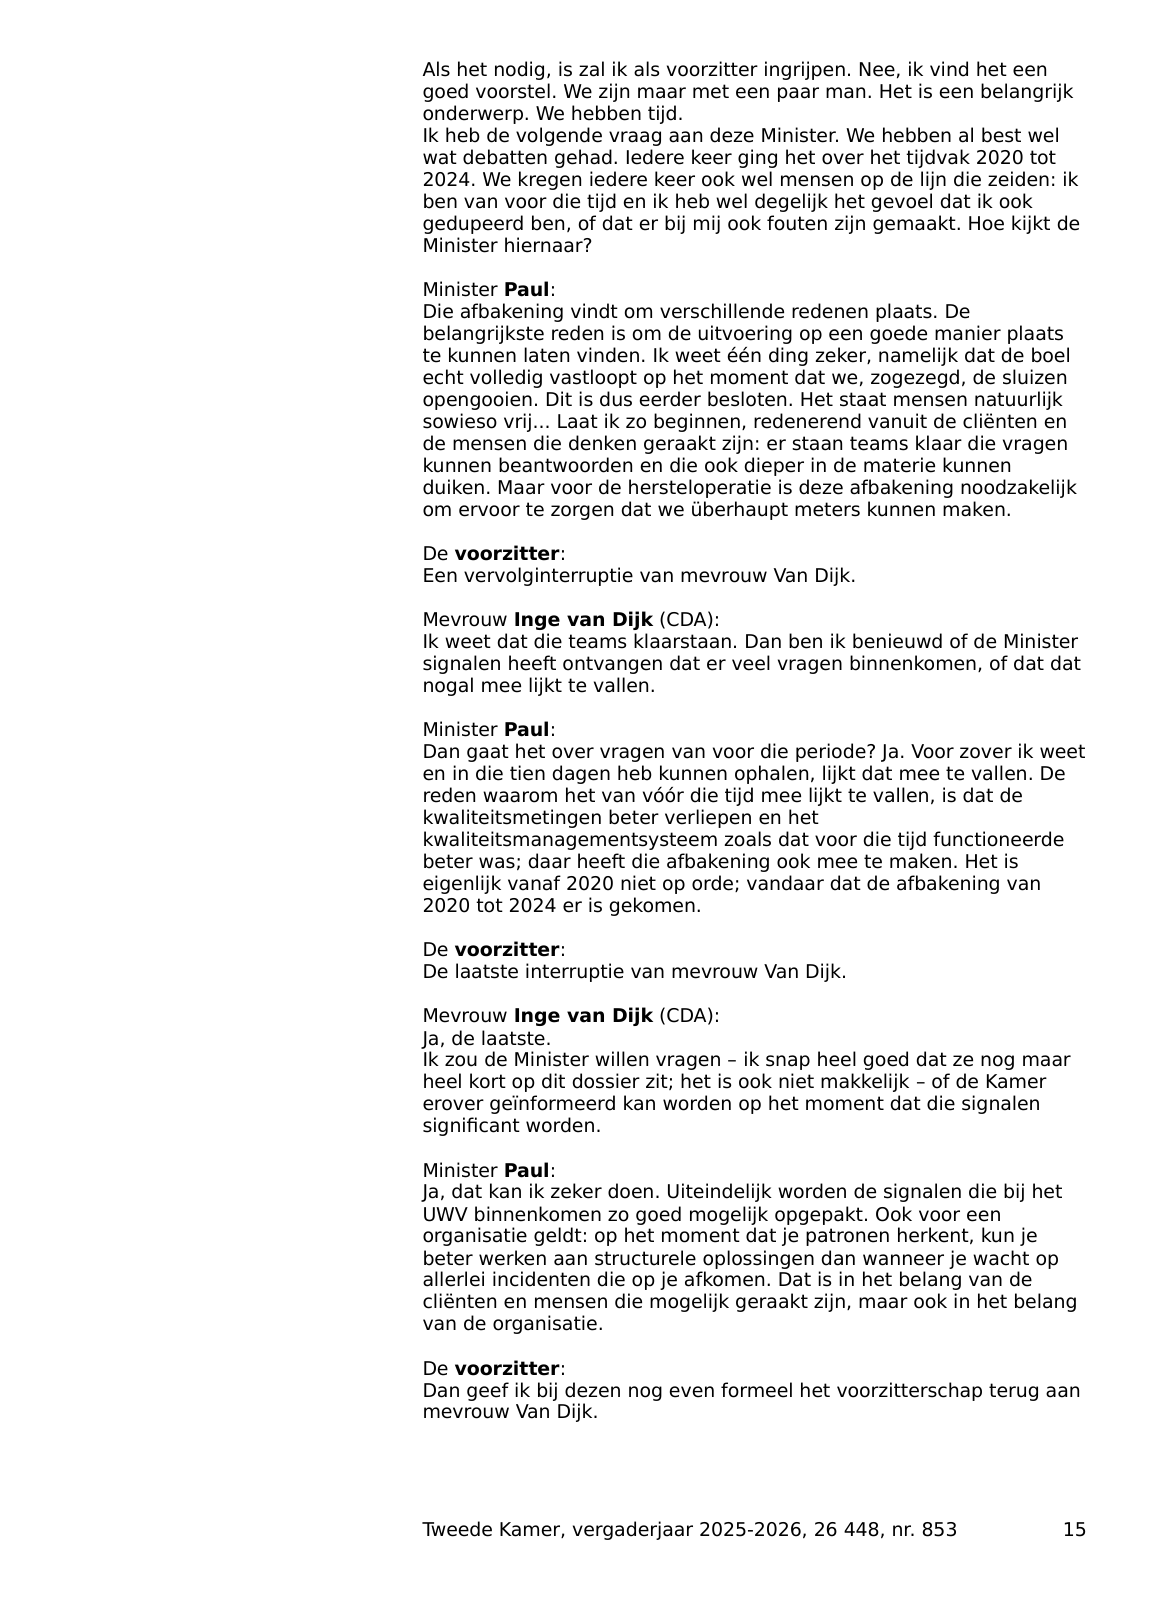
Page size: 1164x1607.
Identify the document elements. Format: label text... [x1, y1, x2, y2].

text De laatste interruptie van mevrouw Van Dijk. [422, 961, 1087, 983]
text Ik zou de Minister willen vragen – ik snap heel goed dat ze nog maar heel kort op dit dossier zit; het is ook niet makkelijk – of de Kamer erover geïnformeerd kan worden op het moment dat die signalen significant worden. [422, 1049, 1087, 1137]
text Minister Paul: [422, 279, 1087, 301]
text Dan gaat het over vragen van voor die periode? Ja. Voor zover ik weet en in die tien dagen heb kunnen ophalen, lijkt dat mee te vallen. De reden waarom het van vóór die tijd mee lijkt te vallen, is dat de kwaliteitsmetingen beter verliepen en het kwaliteitsmanagementsysteem zoals dat voor die tijd functioneerde beter was; daar heeft die afbakening ook mee te maken. Het is eigenlijk vanaf 2020 niet op orde; vandaar dat de afbakening van 2020 tot 2024 er is gekomen. [422, 741, 1087, 917]
text Ja, dat kan ik zeker doen. Uiteindelijk worden de signalen die bij het UWV binnenkomen zo goed mogelijk opgepakt. Ook voor een organisatie geldt: op het moment dat je patronen herkent, kun je beter werken aan structurele oplossingen dan wanneer je wacht op allerlei incidenten die op je afkomen. Dat is in het belang van de cliënten en mensen die mogelijk geraakt zijn, maar ook in het belang van de organisatie. [422, 1181, 1087, 1335]
text Ik heb de volgende vraag aan deze Minister. We hebben al best wel wat debatten gehad. Iedere keer ging het over het tijdvak 2020 tot 2024. We kregen iedere keer ook wel mensen op de lijn die zeiden: ik ben van voor die tijd en ik heb wel degelijk het gevoel dat ik ook gedupeerd ben, of dat er bij mij ook fouten zijn gemaakt. Hoe kijkt de Minister hiernaar? [422, 125, 1087, 257]
text Minister Paul: [422, 719, 1087, 741]
text Dan geef ik bij dezen nog even formeel het voorzitterschap terug aan mevrouw Van Dijk. [422, 1379, 1087, 1423]
text Als het nodig, is zal ik als voorzitter ingrijpen. Nee, ik vind het een goed voorstel. We zijn maar met een paar man. Het is een belangrijk onderwerp. We hebben tijd. [422, 59, 1087, 125]
text Mevrouw Inge van Dijk (CDA): [422, 1005, 1087, 1027]
text Die afbakening vindt om verschillende redenen plaats. De belangrijkste reden is om de uitvoering op een goede manier plaats te kunnen laten vinden. Ik weet één ding zeker, namelijk dat de boel echt volledig vastloopt op het moment dat we, zogezegd, de sluizen opengooien. Dit is dus eerder besloten. Het staat mensen natuurlijk sowieso vrij... Laat ik zo beginnen, redenerend vanuit de cliënten en de mensen die denken geraakt zijn: er staan teams klaar die vragen kunnen beantwoorden en die ook dieper in de materie kunnen duiken. Maar voor de hersteloperatie is deze afbakening noodzakelijk om ervoor te zorgen dat we überhaupt meters kunnen maken. [422, 301, 1087, 521]
text De voorzitter: [422, 939, 1087, 961]
text Een vervolginterruptie van mevrouw Van Dijk. [422, 565, 1087, 587]
text Ja, de laatste. [422, 1027, 1087, 1049]
text De voorzitter: [422, 1357, 1087, 1379]
text Mevrouw Inge van Dijk (CDA): [422, 609, 1087, 631]
text De voorzitter: [422, 543, 1087, 565]
text Minister Paul: [422, 1159, 1087, 1181]
text Ik weet dat die teams klaarstaan. Dan ben ik benieuwd of de Minister signalen heeft ontvangen dat er veel vragen binnenkomen, of dat dat nogal mee lijkt te vallen. [422, 631, 1087, 697]
